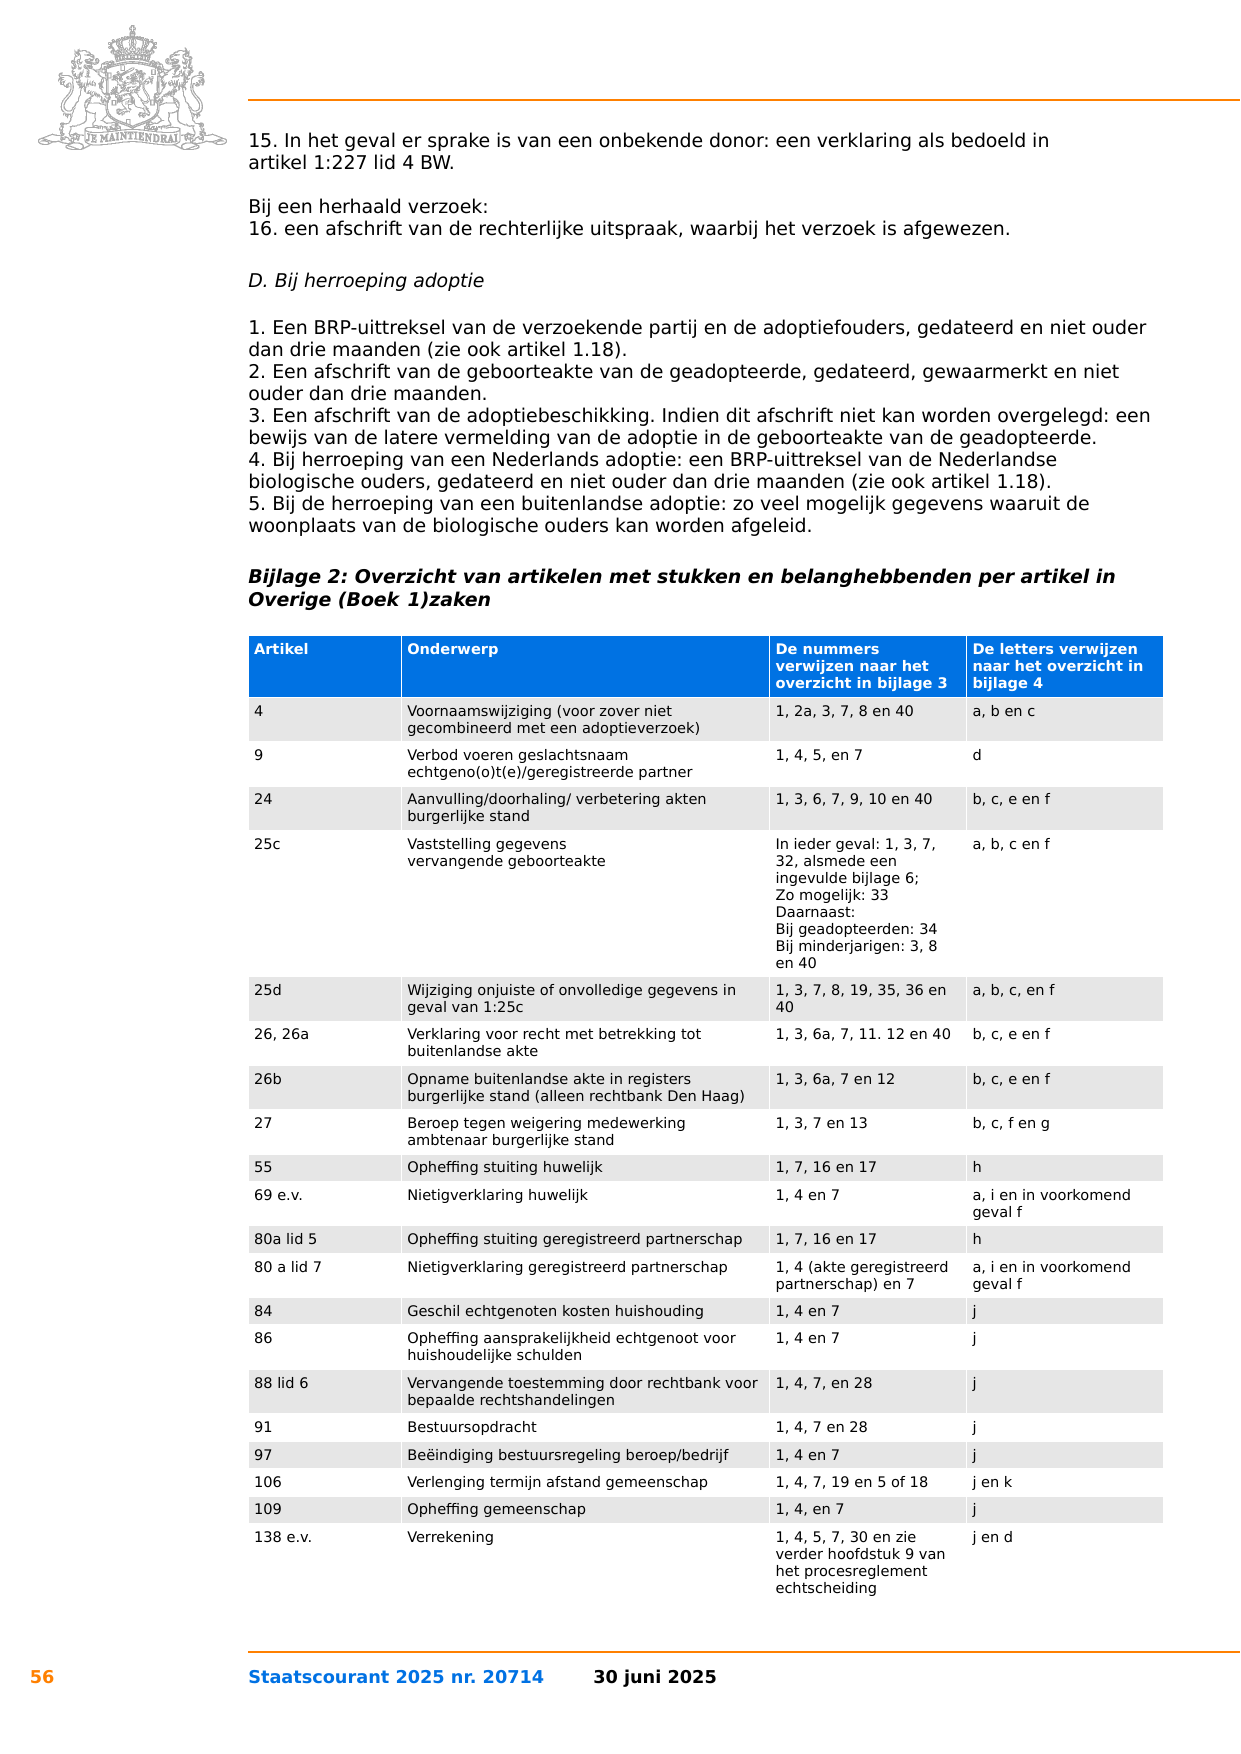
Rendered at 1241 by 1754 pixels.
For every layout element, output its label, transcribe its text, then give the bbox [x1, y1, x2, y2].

table_cell 27 [249, 1110, 401, 1154]
table_cell Nietigverklaring huwelijk [402, 1182, 769, 1225]
subtitle Bijlage 2: Overzicht van artikelen met stukken en belanghebbenden per artikel in Overige (Boek 1)zaken [248, 566, 1163, 610]
table_cell 1, 4, 7, 19 en 5 of 18 [770, 1469, 966, 1496]
table_header De nummers verwijzen naar het overzicht in bijlage 3 [770, 636, 966, 697]
table_cell 1, 2a, 3, 7, 8 en 40 [770, 698, 966, 741]
table_cell 69 e.v. [249, 1182, 401, 1225]
table_header Artikel [249, 636, 401, 697]
table_cell 1, 4 en 7 [770, 1326, 966, 1369]
text 1. Een BRP-uittreksel van de verzoekende partij en de adoptiefouders, gedateerd en niet ouder dan drie maanden (zie ook artikel 1.18). [248, 317, 1163, 361]
table_cell Verbod voeren geslachtsnaam echtgeno(o)t(e)/geregistreerde partner [402, 742, 769, 786]
table_cell Nietigverklaring geregistreerd partnerschap [402, 1254, 769, 1297]
table_cell 109 [249, 1497, 401, 1523]
text 3. Een afschrift van de adoptiebeschikking. Indien dit afschrift niet kan worden overgelegd: een bewijs van de latere vermelding van de adoptie in de geboorteakte van de geadopteerde. [248, 404, 1163, 448]
table_cell j en d [967, 1524, 1163, 1601]
table_cell 88 lid 6 [249, 1370, 401, 1413]
table_cell Opheffing stuiting huwelijk [402, 1155, 769, 1181]
table_cell j [967, 1326, 1163, 1369]
table_cell 1, 7, 16 en 17 [770, 1226, 966, 1253]
text 16. een afschrift van de rechterlijke uitspraak, waarbij het verzoek is afgewezen. [248, 218, 1163, 240]
table_cell Verklaring voor recht met betrekking tot buitenlandse akte [402, 1022, 769, 1065]
text Bij een herhaald verzoek: [248, 196, 1163, 218]
table_cell 1, 4, en 7 [770, 1497, 966, 1523]
table_cell a, b, c, en f [967, 977, 1163, 1021]
table_cell j [967, 1298, 1163, 1324]
table_cell j en k [967, 1469, 1163, 1496]
table_cell 55 [249, 1155, 401, 1181]
table_cell 86 [249, 1326, 401, 1369]
table_cell Voornaamswijziging (voor zover niet gecombineerd met een adoptieverzoek) [402, 698, 769, 741]
table_cell 1, 3, 7, 8, 19, 35, 36 en 40 [770, 977, 966, 1021]
table_cell 1, 3, 7 en 13 [770, 1110, 966, 1154]
table_cell b, c, f en g [967, 1110, 1163, 1154]
table_cell 106 [249, 1469, 401, 1496]
table_cell 1, 3, 6a, 7 en 12 [770, 1066, 966, 1109]
table_cell 1, 4 en 7 [770, 1298, 966, 1324]
table_cell a, b, c en f [967, 831, 1163, 976]
table_cell 1, 3, 6a, 7, 11. 12 en 40 [770, 1022, 966, 1065]
table_cell a, i en in voorkomend geval f [967, 1254, 1163, 1297]
text 5. Bij de herroeping van een buitenlandse adoptie: zo veel mogelijk gegevens waaruit de woonplaats van de biologische ouders kan worden afgeleid. [248, 492, 1163, 536]
text 4. Bij herroeping van een Nederlands adoptie: een BRP-uittreksel van de Nederlandse biologische ouders, gedateerd en niet ouder dan drie maanden (zie ook artikel 1.18). [248, 448, 1163, 492]
table_cell Opheffing aansprakelijkheid echtgenoot voor huishoudelijke schulden [402, 1326, 769, 1369]
table_cell 26b [249, 1066, 401, 1109]
table_cell Beëindiging bestuursregeling beroep/bedrijf [402, 1442, 769, 1468]
table_header Onderwerp [402, 636, 769, 697]
picture [38, 25, 227, 150]
table_cell 1, 7, 16 en 17 [770, 1155, 966, 1181]
table_cell Opname buitenlandse akte in registers burgerlijke stand (alleen rechtbank Den Haag) [402, 1066, 769, 1109]
table_cell Verlenging termijn afstand gemeenschap [402, 1469, 769, 1496]
table_cell 84 [249, 1298, 401, 1324]
table_cell Verrekening [402, 1524, 769, 1601]
table_cell 9 [249, 742, 401, 786]
table_cell a, i en in voorkomend geval f [967, 1182, 1163, 1225]
table_cell h [967, 1226, 1163, 1253]
table_cell Vaststelling gegevens vervangende geboorteakte [402, 831, 769, 976]
table_cell Geschil echtgenoten kosten huishouding [402, 1298, 769, 1324]
text 2. Een afschrift van de geboorteakte van de geadopteerde, gedateerd, gewaarmerkt en niet ouder dan drie maanden. [248, 361, 1163, 404]
table_cell j [967, 1442, 1163, 1468]
table_cell 1, 4, 7, en 28 [770, 1370, 966, 1413]
table_cell 4 [249, 698, 401, 741]
table_cell 80 a lid 7 [249, 1254, 401, 1297]
table_cell b, c, e en f [967, 787, 1163, 830]
table_cell a, b en c [967, 698, 1163, 741]
table_cell j [967, 1497, 1163, 1523]
table_cell Aanvulling/doorhaling/ verbetering akten burgerlijke stand [402, 787, 769, 830]
subtitle D. Bij herroeping adoptie [248, 270, 1163, 292]
table_cell 1, 4 en 7 [770, 1182, 966, 1225]
table_cell 80a lid 5 [249, 1226, 401, 1253]
table_cell 25c [249, 831, 401, 976]
table_cell Opheffing gemeenschap [402, 1497, 769, 1523]
table_cell d [967, 742, 1163, 786]
table_cell 26, 26a [249, 1022, 401, 1065]
table_cell Wijziging onjuiste of onvolledige gegevens in geval van 1:25c [402, 977, 769, 1021]
table_cell 1, 4, 7 en 28 [770, 1414, 966, 1441]
table_cell In ieder geval: 1, 3, 7, 32, alsmede een ingevulde bijlage 6; Zo mogelijk: 33 Daarnaast: Bij geadopteerden: 34 Bij minderjarigen: 3, 8 en 40 [770, 831, 966, 976]
table_cell j [967, 1370, 1163, 1413]
table_header De letters verwijzen naar het overzicht in bijlage 4 [967, 636, 1163, 697]
table_cell 1, 4 (akte geregistreerd partnerschap) en 7 [770, 1254, 966, 1297]
table_cell j [967, 1414, 1163, 1441]
table_cell 1, 3, 6, 7, 9, 10 en 40 [770, 787, 966, 830]
table_cell 1, 4, 5, 7, 30 en zie verder hoofdstuk 9 van het procesreglement echtscheiding [770, 1524, 966, 1601]
table_cell 91 [249, 1414, 401, 1441]
table_cell 138 e.v. [249, 1524, 401, 1601]
table_cell b, c, e en f [967, 1022, 1163, 1065]
table_cell Bestuursopdracht [402, 1414, 769, 1441]
table_cell Opheffing stuiting geregistreerd partnerschap [402, 1226, 769, 1253]
table_cell Vervangende toestemming door rechtbank voor bepaalde rechtshandelingen [402, 1370, 769, 1413]
table_cell 24 [249, 787, 401, 830]
table_cell h [967, 1155, 1163, 1181]
table_cell Beroep tegen weigering medewerking ambtenaar burgerlijke stand [402, 1110, 769, 1154]
table_cell 1, 4, 5, en 7 [770, 742, 966, 786]
table_cell 1, 4 en 7 [770, 1442, 966, 1468]
table_cell 25d [249, 977, 401, 1021]
text 15. In het geval er sprake is van een onbekende donor: een verklaring als bedoeld in artikel 1:227 lid 4 BW. [248, 130, 1163, 174]
table_cell b, c, e en f [967, 1066, 1163, 1109]
table_cell 97 [249, 1442, 401, 1468]
